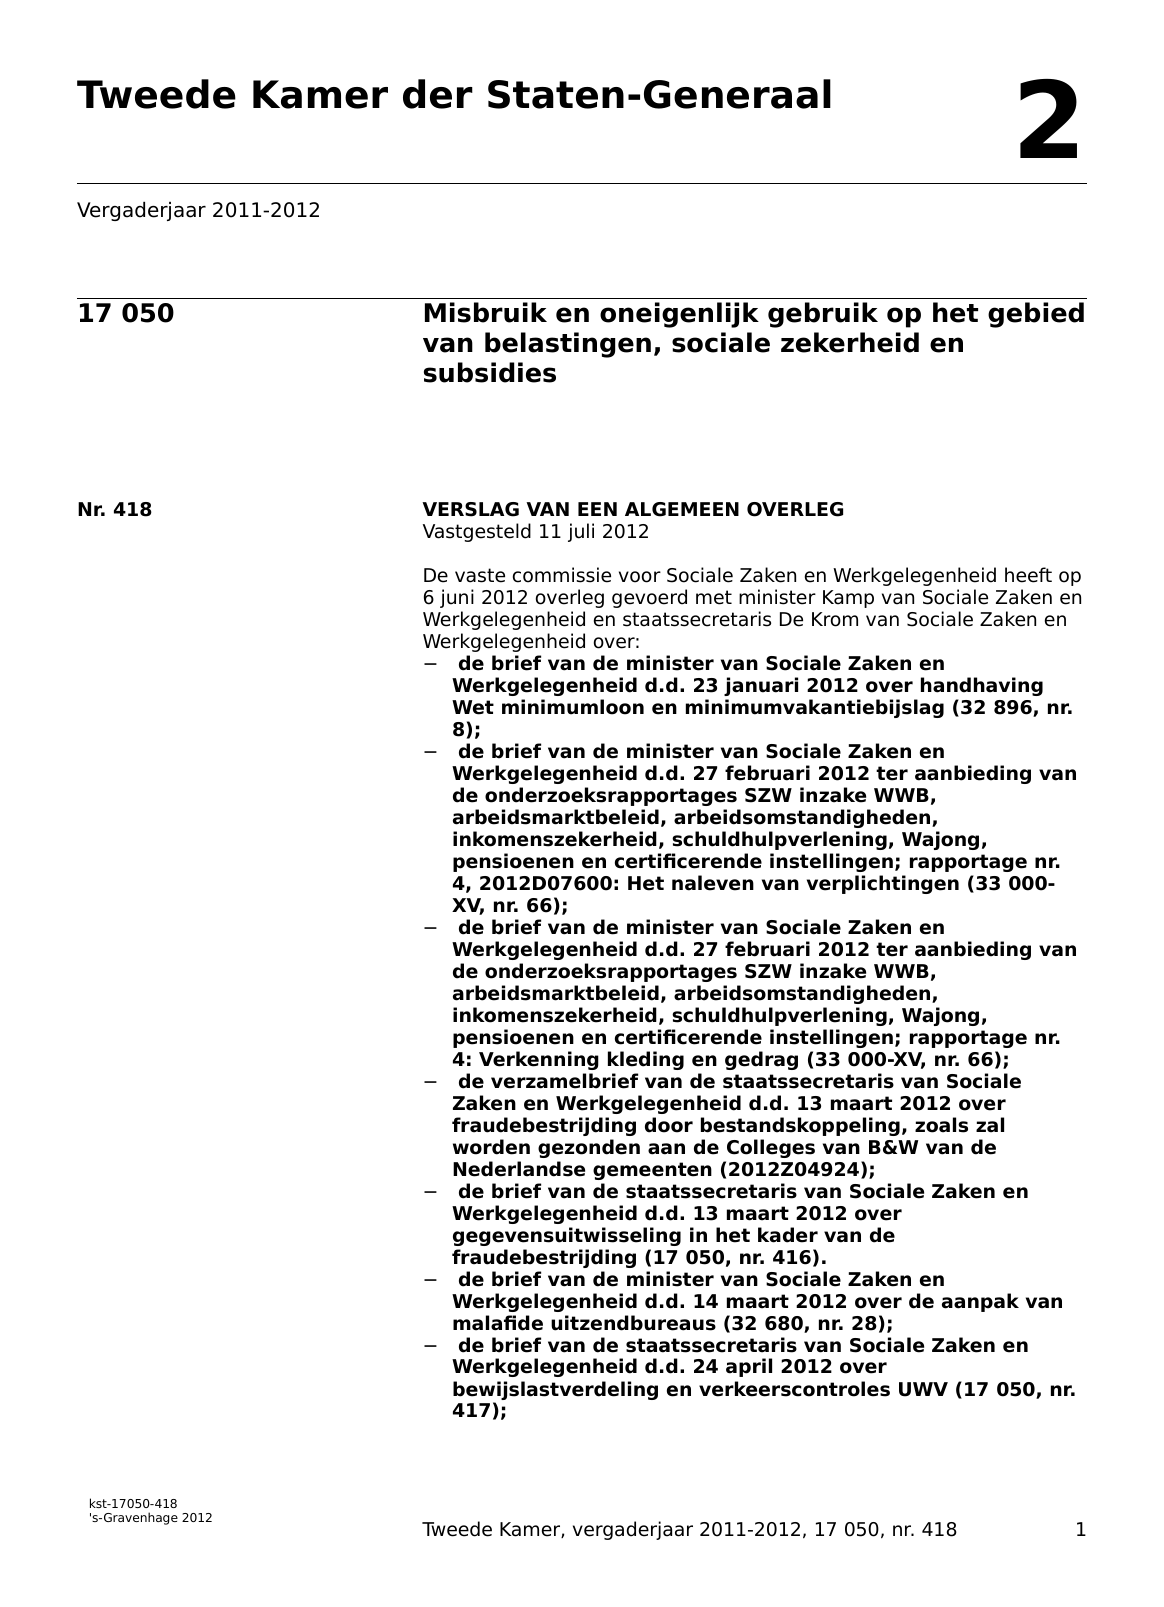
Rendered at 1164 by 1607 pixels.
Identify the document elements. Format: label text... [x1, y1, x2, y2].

text kst-17050-418 [88, 1497, 323, 1511]
text Vastgesteld 11 juli 2012 [422, 521, 1087, 543]
text De vaste commissie voor Sociale Zaken en Werkgelegenheid heeft op 6 juni 2012 overleg gevoerd met minister Kamp van Sociale Zaken en Werkgelegenheid en staatssecretaris De Krom van Sociale Zaken en Werkgelegenheid over: [422, 565, 1087, 653]
subtitle Nr. 418 VERSLAG VAN EEN ALGEMEEN OVERLEG [77, 499, 1087, 521]
text − de verzamelbrief van de staatssecretaris van Sociale Zaken en Werkgelegenheid d.d. 13 maart 2012 over fraudebestrijding door bestandskoppeling, zoals zal worden gezonden aan de Colleges van B&W van de Nederlandse gemeenten (2012Z04924); [422, 1071, 1087, 1181]
table_header Tweede Kamer der Staten-Generaal [77, 59, 886, 183]
table_cell Vergaderjaar 2011-2012 [77, 184, 1087, 298]
table_header 2 [886, 59, 1087, 183]
text − de brief van de minister van Sociale Zaken en Werkgelegenheid d.d. 27 februari 2012 ter aanbieding van de onderzoeksrapportages SZW inzake WWB, arbeidsmarktbeleid, arbeidsomstandigheden, inkomenszekerheid, schuldhulpverlening, Wajong, pensioenen en certificerende instellingen; rapportage nr. 4, 2012D07600: Het naleven van verplichtingen (33 000-XV, nr. 66); [422, 741, 1087, 917]
text − de brief van de minister van Sociale Zaken en Werkgelegenheid d.d. 27 februari 2012 ter aanbieding van de onderzoeksrapportages SZW inzake WWB, arbeidsmarktbeleid, arbeidsomstandigheden, inkomenszekerheid, schuldhulpverlening, Wajong, pensioenen en certificerende instellingen; rapportage nr. 4: Verkenning kleding en gedrag (33 000-XV, nr. 66); [422, 917, 1087, 1071]
text 's-Gravenhage 2012 [88, 1511, 323, 1525]
subtitle 17 050 Misbruik en oneigenlijk gebruik op het gebied van belastingen, sociale zekerheid en subsidies [77, 299, 1087, 388]
text − de brief van de minister van Sociale Zaken en Werkgelegenheid d.d. 14 maart 2012 over de aanpak van malafide uitzendbureaus (32 680, nr. 28); [422, 1268, 1087, 1334]
text − de brief van de staatssecretaris van Sociale Zaken en Werkgelegenheid d.d. 13 maart 2012 over gegevensuitwisseling in het kader van de fraudebestrijding (17 050, nr. 416). [422, 1181, 1087, 1268]
text − de brief van de minister van Sociale Zaken en Werkgelegenheid d.d. 23 januari 2012 over handhaving Wet minimumloon en minimumvakantiebijslag (32 896, nr. 8); [422, 653, 1087, 741]
text − de brief van de staatssecretaris van Sociale Zaken en Werkgelegenheid d.d. 24 april 2012 over bewijslastverdeling en verkeerscontroles UWV (17 050, nr. 417); [422, 1334, 1087, 1422]
